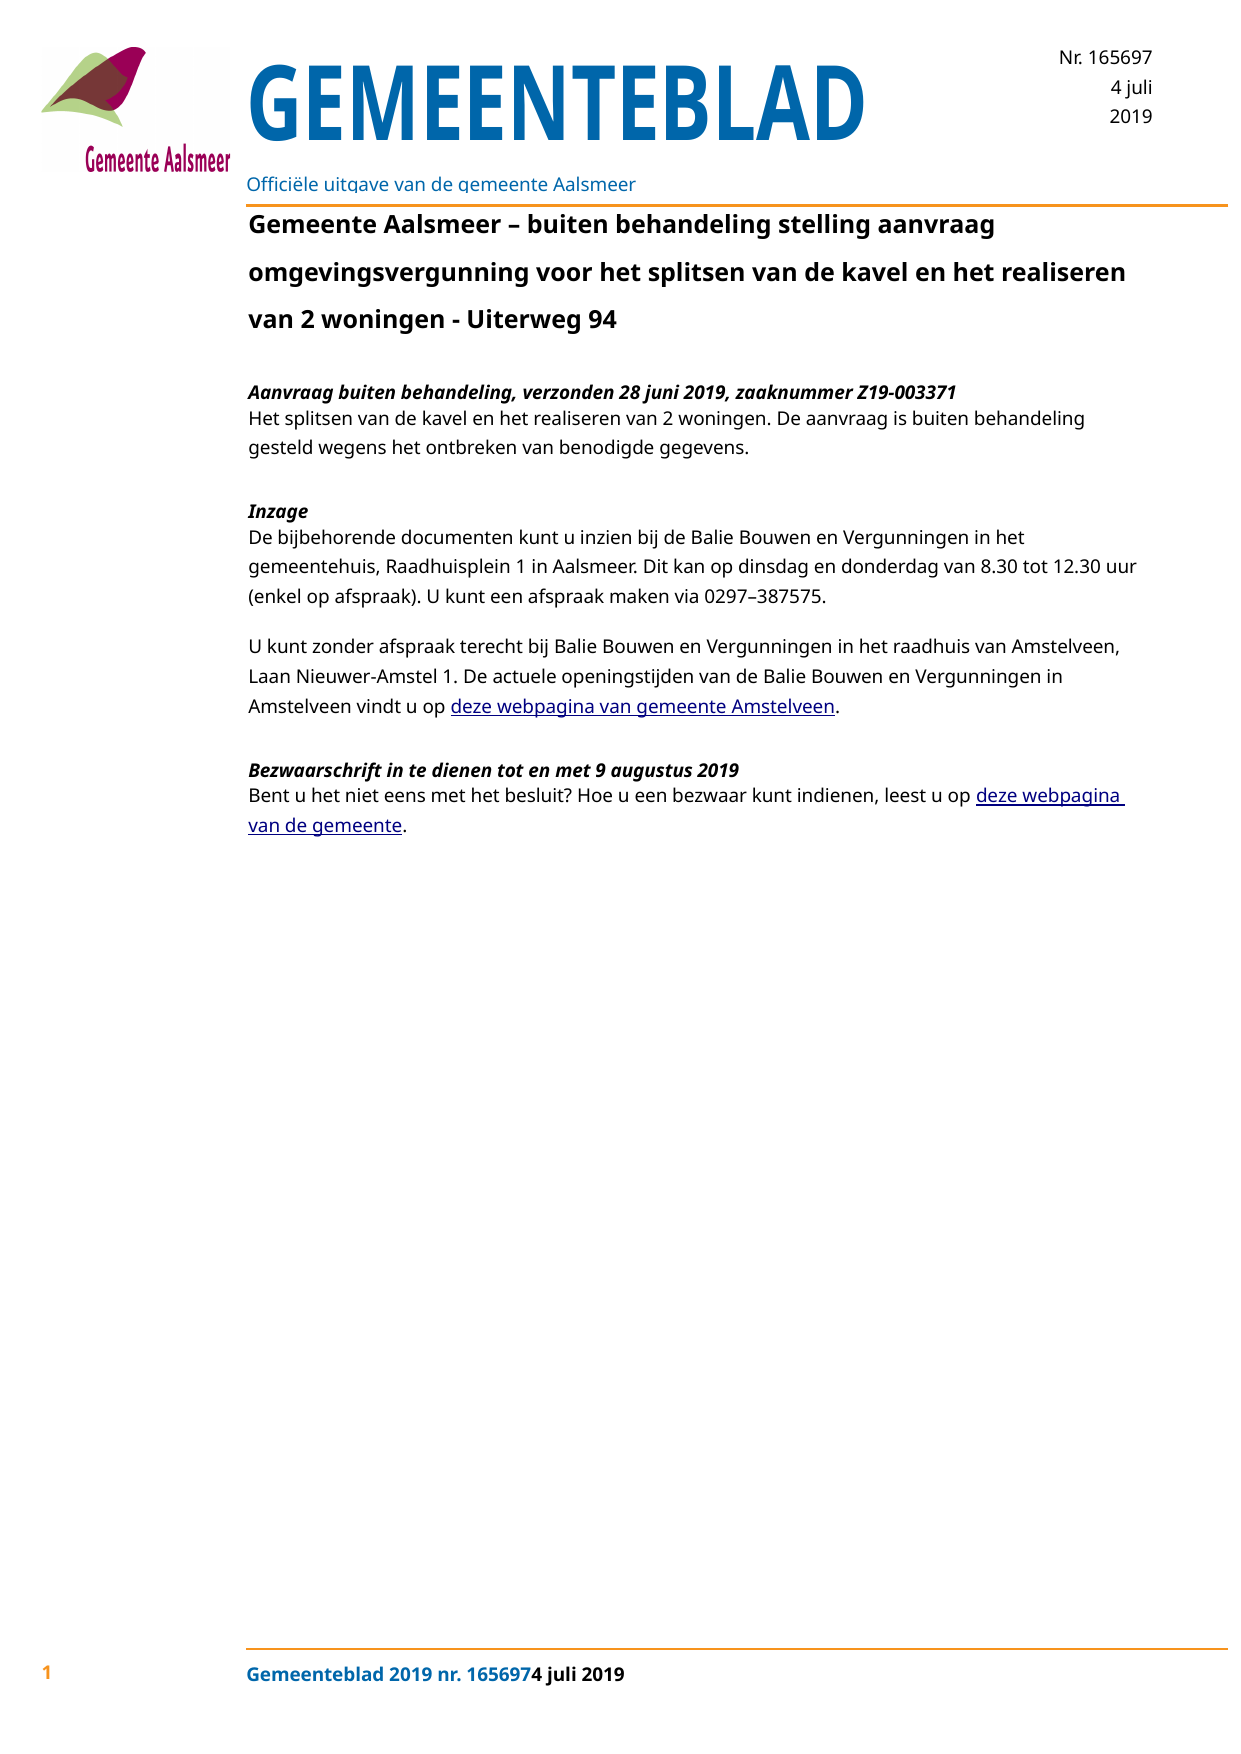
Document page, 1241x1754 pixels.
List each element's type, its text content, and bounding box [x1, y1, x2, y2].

text Inzage [248, 498, 1152, 524]
text Bent u het niet eens met het besluit? Hoe u een bezwaar kunt indienen, leest u op deze webpagina van de gemeente. [248, 782, 1152, 838]
text De bijbehorende documenten kunt u inzien bij de Balie Bouwen en Vergunningen in het gemeentehuis, Raadhuisplein 1 in Aalsmeer. Dit kan op dinsdag en donderdag van 8.30 tot 12.30 uur (enkel op afspraak). U kunt een afspraak maken via 0297–387575. [248, 524, 1152, 609]
text U kunt zonder afspraak terecht bij Balie Bouwen en Vergunningen in het raadhuis van Amstelveen, Laan Nieuwer-Amstel 1. De actuele openingstijden van de Balie Bouwen en Vergunningen in Amstelveen vindt u op deze webpagina van gemeente Amstelveen. [248, 634, 1152, 718]
text Aanvraag buiten behandeling, verzonden 28 juni 2019, zaaknummer Z19-003371 [248, 379, 1152, 405]
text Gemeente Aalsmeer – buiten behandeling stelling aanvraag omgevingsvergunning voor het splitsen van de kavel en het realiseren van 2 woningen - Uiterweg 94 [248, 207, 1152, 336]
text Het splitsen van de kavel en het realiseren van 2 woningen. De aanvraag is buiten behandeling gesteld wegens het ontbreken van benodigde gegevens. [248, 405, 1152, 460]
picture [41, 47, 231, 172]
text Bezwaarschrift in te dienen tot en met 9 augustus 2019 [248, 757, 1152, 782]
